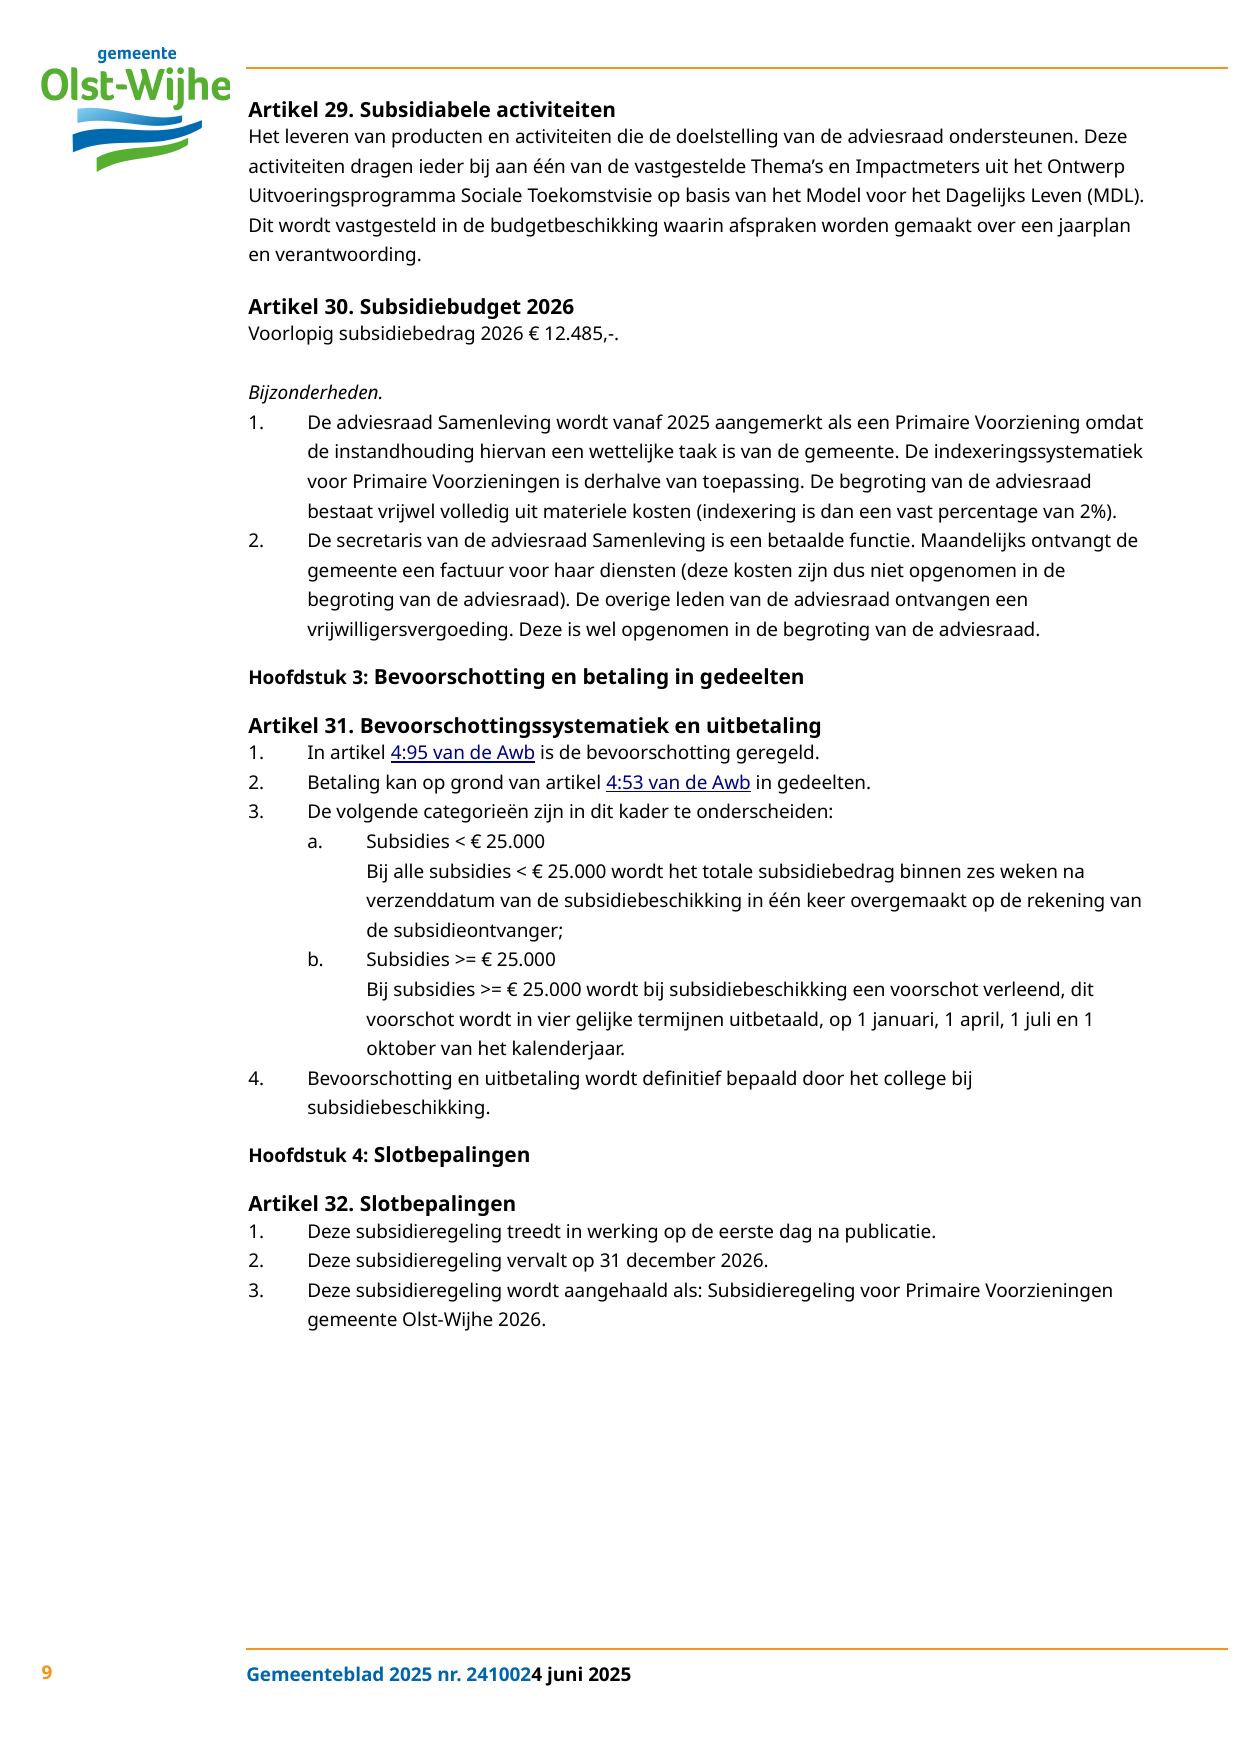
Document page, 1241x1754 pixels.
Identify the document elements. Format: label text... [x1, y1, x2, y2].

list Deze subsidieregeling wordt aangehaald als: Subsidieregeling voor Primaire Voorzieningen gemeente Olst-Wijhe 2026. [248, 1277, 1152, 1332]
list De secretaris van de adviesraad Samenleving is een betaalde functie. Maandelijks ontvangt de gemeente een factuur voor haar diensten (deze kosten zijn dus niet opgenomen in de begroting van de adviesraad). De overige leden van de adviesraad ontvangen een vrijwilligersvergoeding. Deze is wel opgenomen in de begroting van de adviesraad. [248, 527, 1152, 642]
list Bij subsidies >= € 25.000 wordt bij subsidiebeschikking een voorschot verleend, dit voorschot wordt in vier gelijke termijnen uitbetaald, op 1 januari, 1 april, 1 juli en 1 oktober van het kalenderjaar. [307, 976, 1152, 1061]
list Bij alle subsidies < € 25.000 wordt het totale subsidiebedrag binnen zes weken na verzenddatum van de subsidiebeschikking in één keer overgemaakt op de rekening van de subsidieontvanger; [307, 858, 1152, 943]
list In artikel 4:95 van de Awb is de bevoorschotting geregeld. [248, 739, 1152, 765]
list De adviesraad Samenleving wordt vanaf 2025 aangemerkt als een Primaire Voorziening omdat de instandhouding hiervan een wettelijke taak is van de gemeente. De indexeringssystematiek voor Primaire Voorzieningen is derhalve van toepassing. De begroting van de adviesraad bestaat vrijwel volledig uit materiele kosten (indexering is dan een vast percentage van 2%). [248, 409, 1152, 524]
list Deze subsidieregeling vervalt op 31 december 2026. [248, 1247, 1152, 1273]
text Artikel 29. Subsidiabele activiteiten [248, 95, 1152, 123]
list Deze subsidieregeling treedt in werking op de eerste dag na publicatie. [248, 1218, 1152, 1244]
text Artikel 30. Subsidiebudget 2026 [248, 292, 1152, 320]
list Betaling kan op grond van artikel 4:53 van de Awb in gedeelten. [248, 769, 1152, 795]
text Artikel 31. Bevoorschottingssystematiek en uitbetaling [248, 711, 1152, 739]
text Hoofdstuk 3: Bevoorschotting en betaling in gedeelten [248, 662, 1152, 690]
list De volgende categorieën zijn in dit kader te onderscheiden: [248, 799, 1152, 824]
list Subsidies >= € 25.000 [307, 947, 1152, 972]
picture [41, 47, 231, 172]
list Subsidies < € 25.000 [307, 828, 1152, 854]
text Voorlopig subsidiebedrag 2026 € 12.485,-. [248, 320, 1152, 346]
text Het leveren van producten en activiteiten die de doelstelling van de adviesraad ondersteunen. Deze activiteiten dragen ieder bij aan één van de vastgestelde Thema’s en Impactmeters uit het Ontwerp Uitvoeringsprogramma Sociale Toekomstvisie op basis van het Model voor het Dagelijks Leven (MDL). Dit wordt vastgesteld in de budgetbeschikking waarin afspraken worden gemaakt over een jaarplan en verantwoording. [248, 123, 1152, 267]
text Hoofdstuk 4: Slotbepalingen [248, 1140, 1152, 1169]
text Artikel 32. Slotbepalingen [248, 1189, 1152, 1218]
list Bevoorschotting en uitbetaling wordt definitief bepaald door het college bij subsidiebeschikking. [248, 1065, 1152, 1120]
text Bijzonderheden. [248, 379, 1152, 405]
